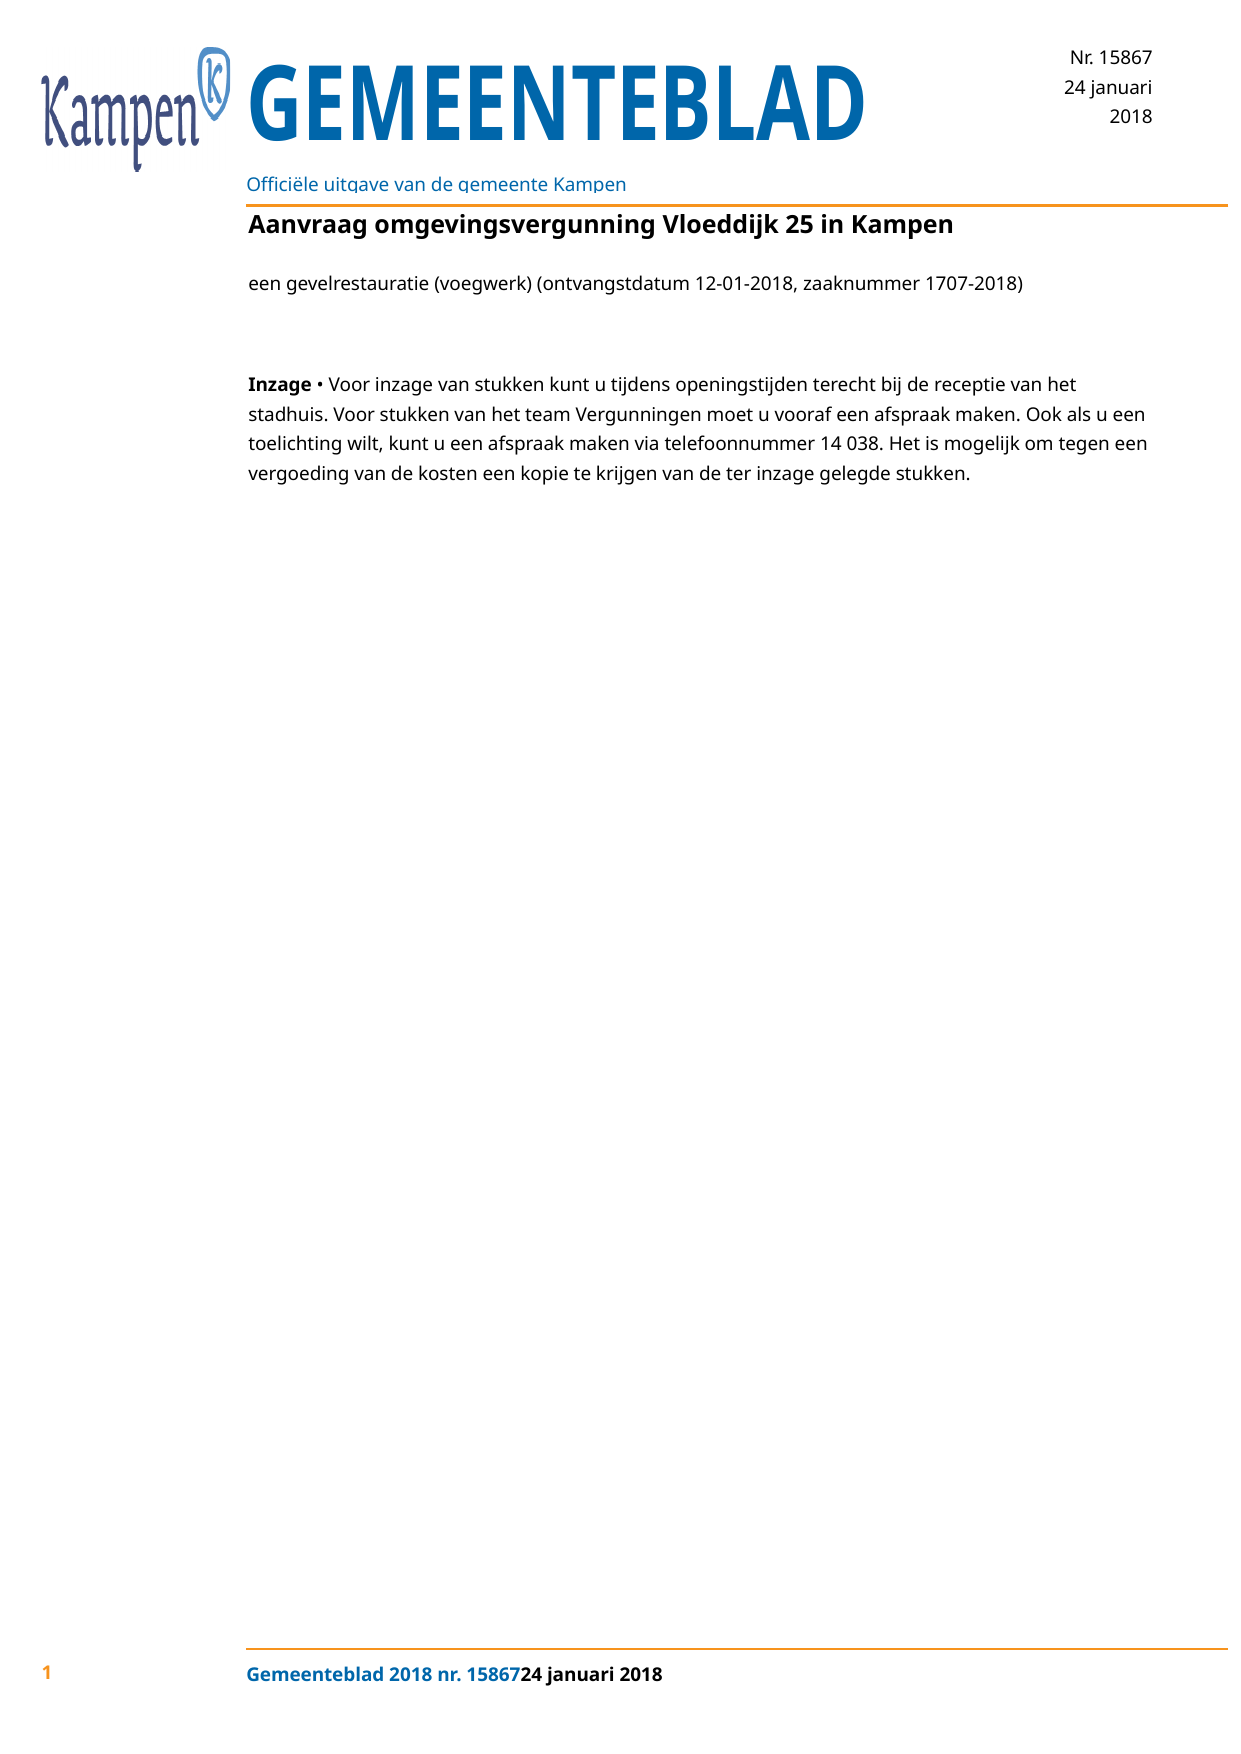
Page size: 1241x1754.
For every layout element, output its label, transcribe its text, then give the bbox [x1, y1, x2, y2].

picture [41, 47, 231, 172]
text een gevelrestauratie (voegwerk) (ontvangstdatum 12-01-2018, zaaknummer 1707-2018) [248, 270, 1152, 296]
text Inzage • Voor inzage van stukken kunt u tijdens openingstijden terecht bij de receptie van het stadhuis. Voor stukken van het team Vergunningen moet u vooraf een afspraak maken. Ook als u een toelichting wilt, kunt u een afspraak maken via telefoonnummer 14 038. Het is mogelijk om tegen een vergoeding van de kosten een kopie te krijgen van de ter inzage gelegde stukken. [248, 371, 1152, 486]
text Aanvraag omgevingsvergunning Vloeddijk 25 in Kampen [248, 207, 1152, 241]
